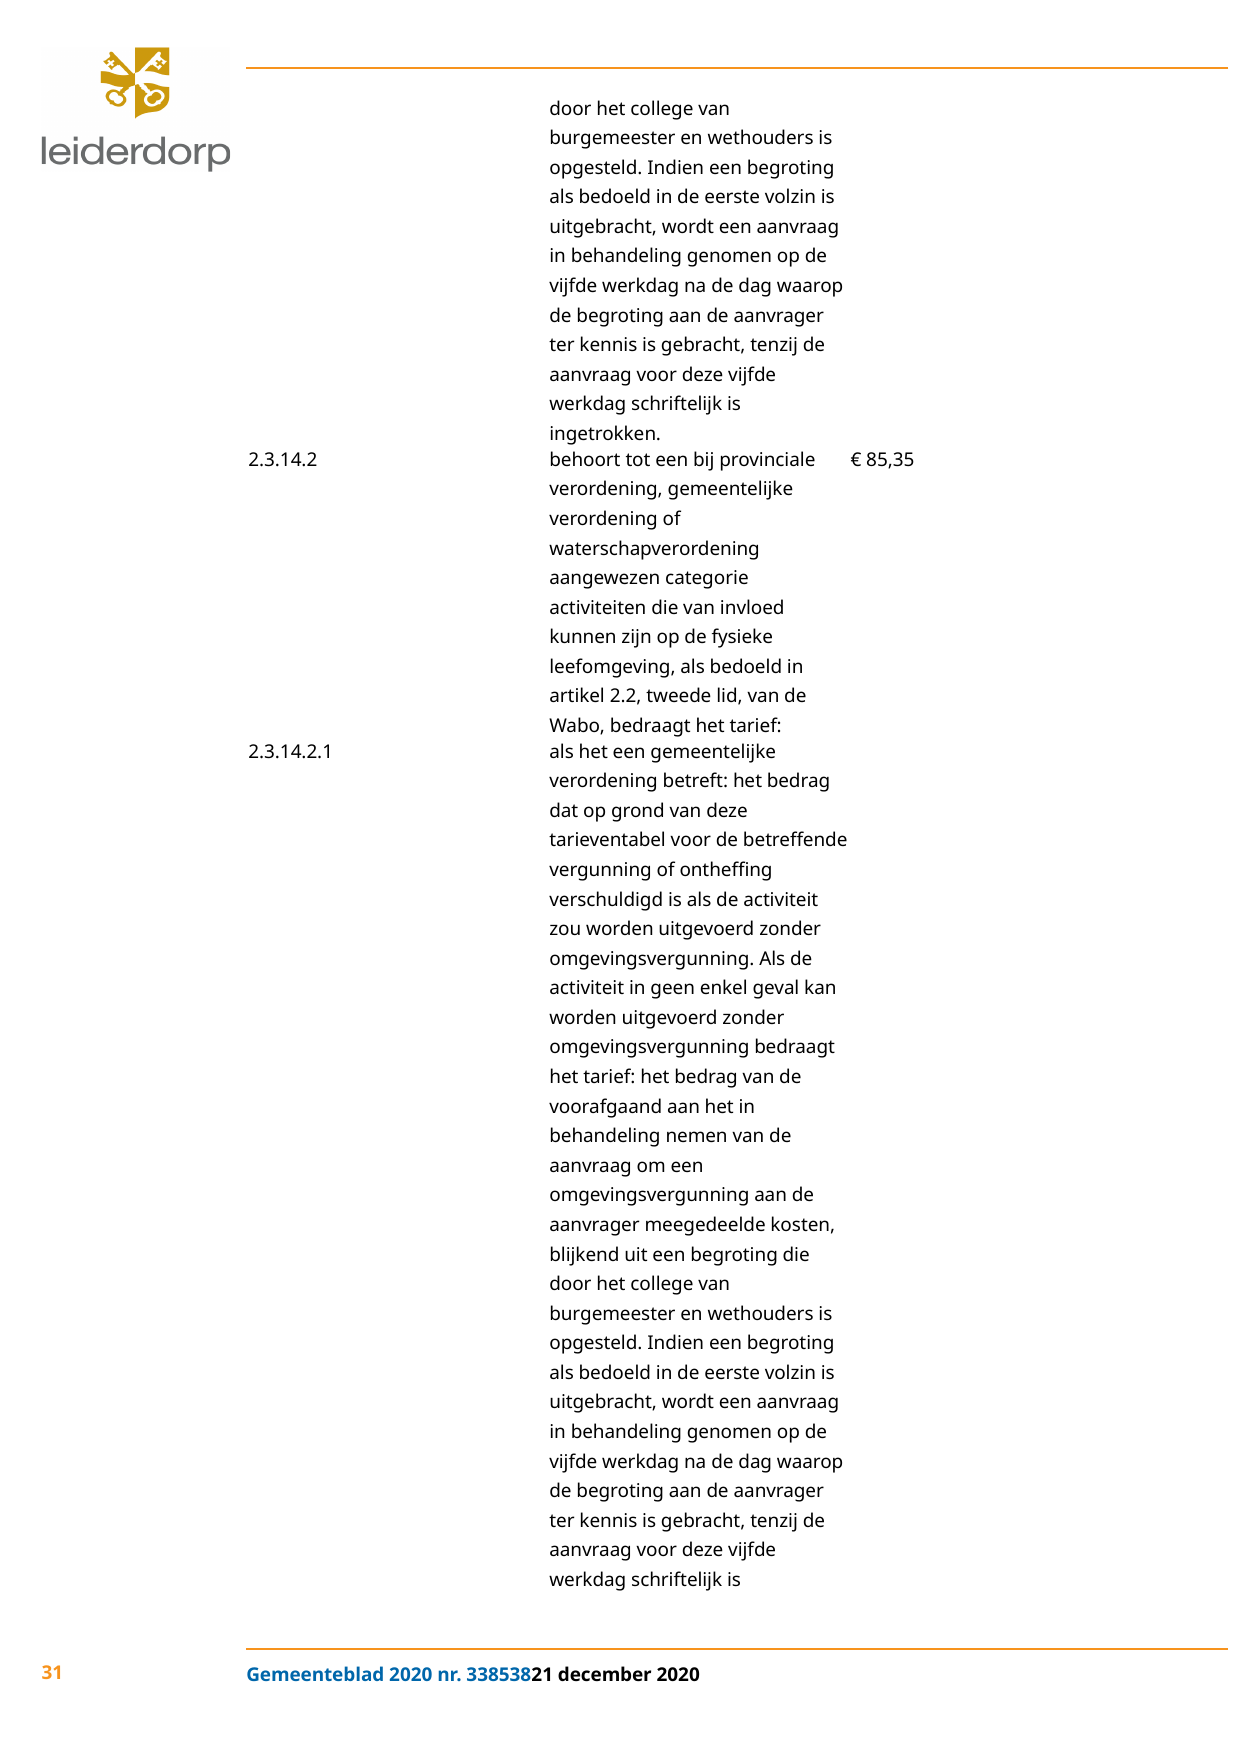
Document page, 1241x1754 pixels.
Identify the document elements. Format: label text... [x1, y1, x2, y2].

picture [41, 47, 231, 172]
table_cell [850, 738, 1152, 1592]
table_cell [248, 95, 549, 446]
table_cell 2.3.14.2.1 [248, 738, 549, 1592]
table_cell als het een gemeentelijke verordening betreft: het bedrag dat op grond van deze tarieventabel voor de betreffende vergunning of ontheffing verschuldigd is als de activiteit zou worden uitgevoerd zonder omgevingsvergunning. Als de activiteit in geen enkel geval kan worden uitgevoerd zonder omgevingsvergunning bedraagt het tarief: het bedrag van de voorafgaand aan het in behandeling nemen van de aanvraag om een omgevingsvergunning aan de aanvrager meegedeelde kosten, blijkend uit een begroting die door het college van burgemeester en wethouders is opgesteld. Indien een begroting als bedoeld in de eerste volzin is uitgebracht, wordt een aanvraag in behandeling genomen op de vijfde werkdag na de dag waarop de begroting aan de aanvrager ter kennis is gebracht, tenzij de aanvraag voor deze vijfde werkdag schriftelijk is [549, 738, 850, 1592]
table_cell € 85,35 [850, 446, 1152, 738]
table_cell [850, 95, 1152, 446]
table_cell behoort tot een bij provinciale verordening, gemeentelijke verordening of waterschapverordening aangewezen categorie activiteiten die van invloed kunnen zijn op de fysieke leefomgeving, als bedoeld in artikel 2.2, tweede lid, van de Wabo, bedraagt het tarief: [549, 446, 850, 738]
table_cell 2.3.14.2 [248, 446, 549, 738]
table_cell door het college van burgemeester en wethouders is opgesteld. Indien een begroting als bedoeld in de eerste volzin is uitgebracht, wordt een aanvraag in behandeling genomen op de vijfde werkdag na de dag waarop de begroting aan de aanvrager ter kennis is gebracht, tenzij de aanvraag voor deze vijfde werkdag schriftelijk is ingetrokken. [549, 95, 850, 446]
